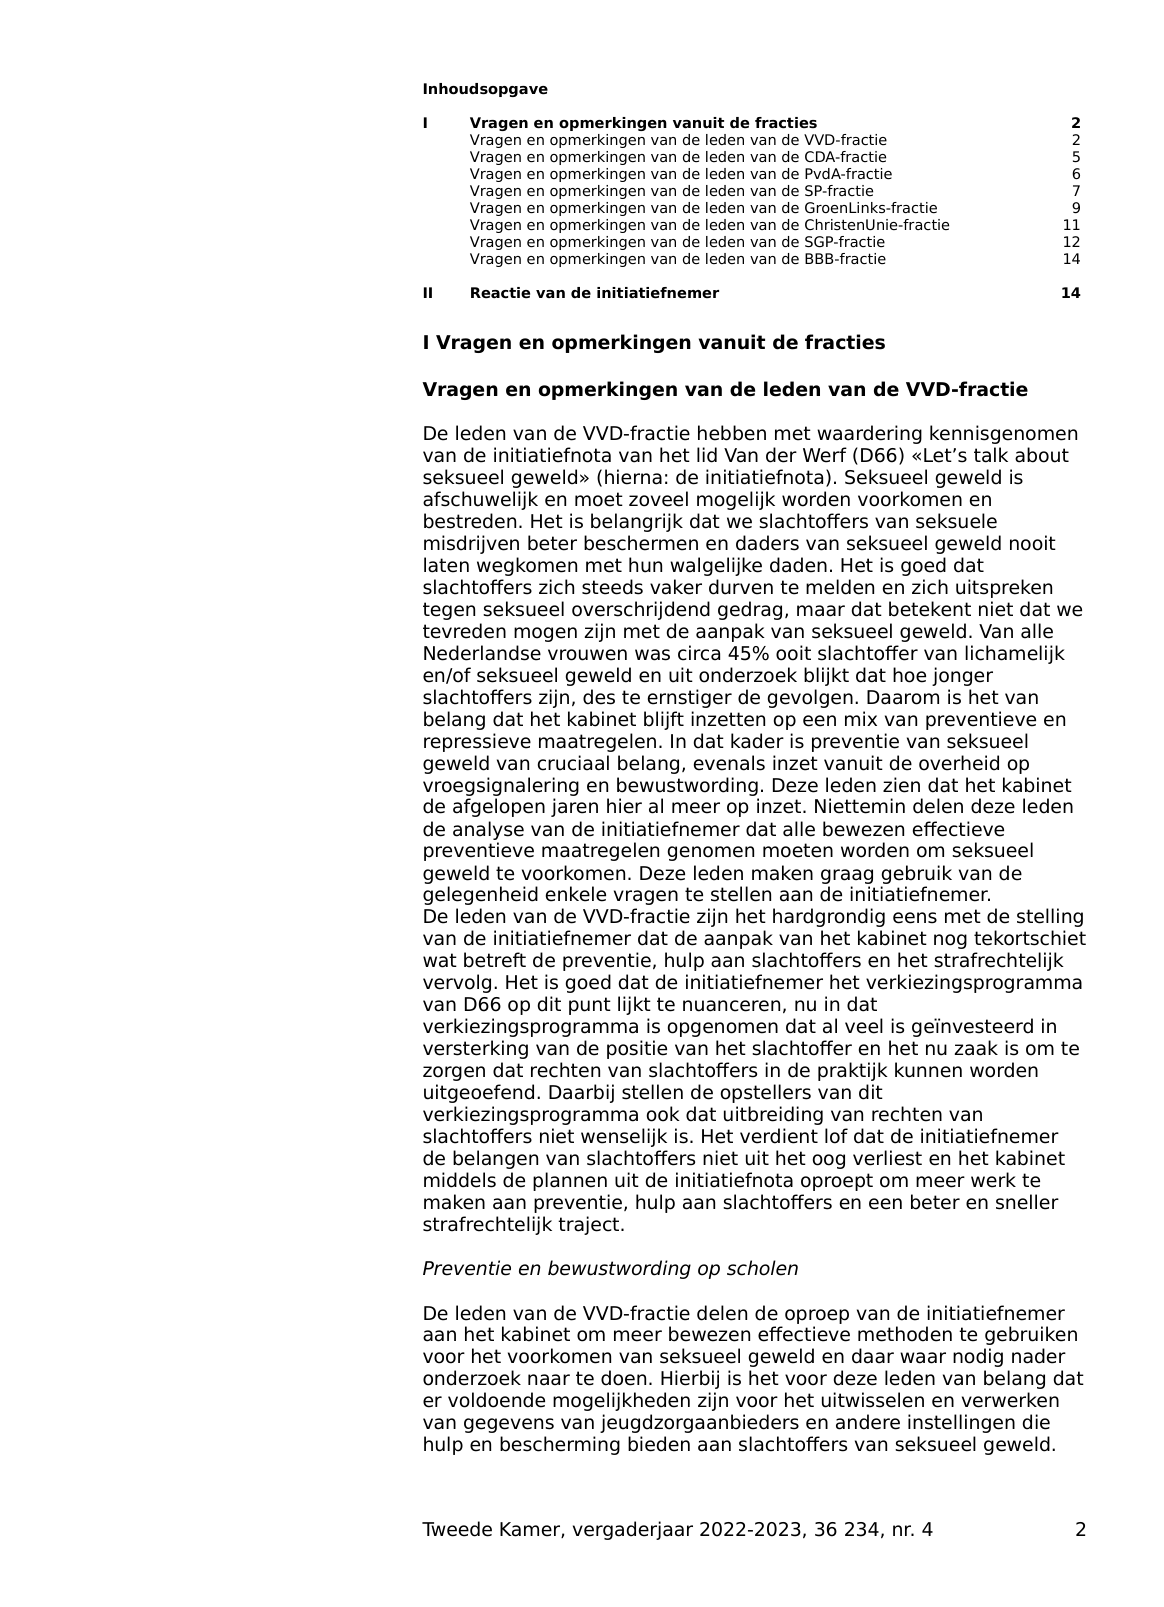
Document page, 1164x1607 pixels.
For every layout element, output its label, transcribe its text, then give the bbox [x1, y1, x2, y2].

table_cell 2 [1028, 115, 1087, 132]
subtitle Preventie en bewustwording op scholen [422, 1258, 1087, 1280]
table_cell Reactie van de initiatiefnemer [464, 285, 1027, 302]
table_cell 5 [1028, 149, 1087, 166]
subtitle Vragen en opmerkingen van de leden van de VVD-fractie [422, 379, 1087, 401]
subtitle I Vragen en opmerkingen vanuit de fracties [422, 332, 1087, 354]
text De leden van de VVD-fractie delen de oproep van de initiatiefnemer aan het kabinet om meer bewezen effectieve methoden te gebruiken voor het voorkomen van seksueel geweld en daar waar nodig nader onderzoek naar te doen. Hierbij is het voor deze leden van belang dat er voldoende mogelijkheden zijn voor het uitwisselen en verwerken van gegevens van jeugdzorgaanbieders en andere instellingen die hulp en bescherming bieden aan slachtoffers van seksueel geweld. [422, 1302, 1087, 1456]
table_cell [422, 149, 463, 166]
table_cell I [422, 115, 463, 132]
table_cell [422, 200, 463, 217]
table_cell 12 [1028, 234, 1087, 251]
table_cell II [422, 285, 463, 302]
table_cell 14 [1028, 285, 1087, 302]
table_cell [1028, 268, 1087, 285]
table_cell Vragen en opmerkingen van de leden van de ChristenUnie-fractie [464, 217, 1027, 234]
text De leden van de VVD-fractie zijn het hardgrondig eens met de stelling van de initiatiefnemer dat de aanpak van het kabinet nog tekortschiet wat betreft de preventie, hulp aan slachtoffers en het strafrechtelijk vervolg. Het is goed dat de initiatiefnemer het verkiezingsprogramma van D66 op dit punt lijkt te nuanceren, nu in dat verkiezingsprogramma is opgenomen dat al veel is geïnvesteerd in versterking van de positie van het slachtoffer en het nu zaak is om te zorgen dat rechten van slachtoffers in de praktijk kunnen worden uitgeoefend. Daarbij stellen de opstellers van dit verkiezingsprogramma ook dat uitbreiding van rechten van slachtoffers niet wenselijk is. Het verdient lof dat de initiatiefnemer de belangen van slachtoffers niet uit het oog verliest en het kabinet middels de plannen uit de initiatiefnota oproept om meer werk te maken aan preventie, hulp aan slachtoffers en een beter en sneller strafrechtelijk traject. [422, 906, 1087, 1236]
table_cell 6 [1028, 166, 1087, 183]
table_cell [422, 251, 463, 268]
text De leden van de VVD-fractie hebben met waardering kennisgenomen van de initiatiefnota van het lid Van der Werf (D66) «Let’s talk about seksueel geweld» (hierna: de initiatiefnota). Seksueel geweld is afschuwelijk en moet zoveel mogelijk worden voorkomen en bestreden. Het is belangrijk dat we slachtoffers van seksuele misdrijven beter beschermen en daders van seksueel geweld nooit laten wegkomen met hun walgelijke daden. Het is goed dat slachtoffers zich steeds vaker durven te melden en zich uitspreken tegen seksueel overschrijdend gedrag, maar dat betekent niet dat we tevreden mogen zijn met de aanpak van seksueel geweld. Van alle Nederlandse vrouwen was circa 45% ooit slachtoffer van lichamelijk en/of seksueel geweld en uit onderzoek blijkt dat hoe jonger slachtoffers zijn, des te ernstiger de gevolgen. Daarom is het van belang dat het kabinet blijft inzetten op een mix van preventieve en repressieve maatregelen. In dat kader is preventie van seksueel geweld van cruciaal belang, evenals inzet vanuit de overheid op vroegsignalering en bewustwording. Deze leden zien dat het kabinet de afgelopen jaren hier al meer op inzet. Niettemin delen deze leden de analyse van de initiatiefnemer dat alle bewezen effectieve preventieve maatregelen genomen moeten worden om seksueel geweld te voorkomen. Deze leden maken graag gebruik van de gelegenheid enkele vragen te stellen aan de initiatiefnemer. [422, 423, 1087, 906]
table_cell Vragen en opmerkingen van de leden van de VVD-fractie [464, 132, 1027, 149]
table_cell 9 [1028, 200, 1087, 217]
table_cell Vragen en opmerkingen van de leden van de GroenLinks-fractie [464, 200, 1027, 217]
table_cell 11 [1028, 217, 1087, 234]
table_cell [422, 217, 463, 234]
table_cell [422, 166, 463, 183]
table_cell 7 [1028, 183, 1087, 200]
table_header Inhoudsopgave [422, 81, 1087, 98]
table_cell 14 [1028, 251, 1087, 268]
table_cell [422, 98, 1087, 115]
table_cell Vragen en opmerkingen van de leden van de CDA-fractie [464, 149, 1027, 166]
table_cell [422, 234, 463, 251]
table_cell [464, 268, 1027, 285]
table_cell Vragen en opmerkingen van de leden van de BBB-fractie [464, 251, 1027, 268]
table_cell [422, 268, 463, 285]
table_cell Vragen en opmerkingen vanuit de fracties [464, 115, 1027, 132]
table_cell Vragen en opmerkingen van de leden van de SGP-fractie [464, 234, 1027, 251]
table_cell 2 [1028, 132, 1087, 149]
table_cell [422, 132, 463, 149]
table_cell Vragen en opmerkingen van de leden van de PvdA-fractie [464, 166, 1027, 183]
table_cell Vragen en opmerkingen van de leden van de SP-fractie [464, 183, 1027, 200]
table_cell [422, 183, 463, 200]
